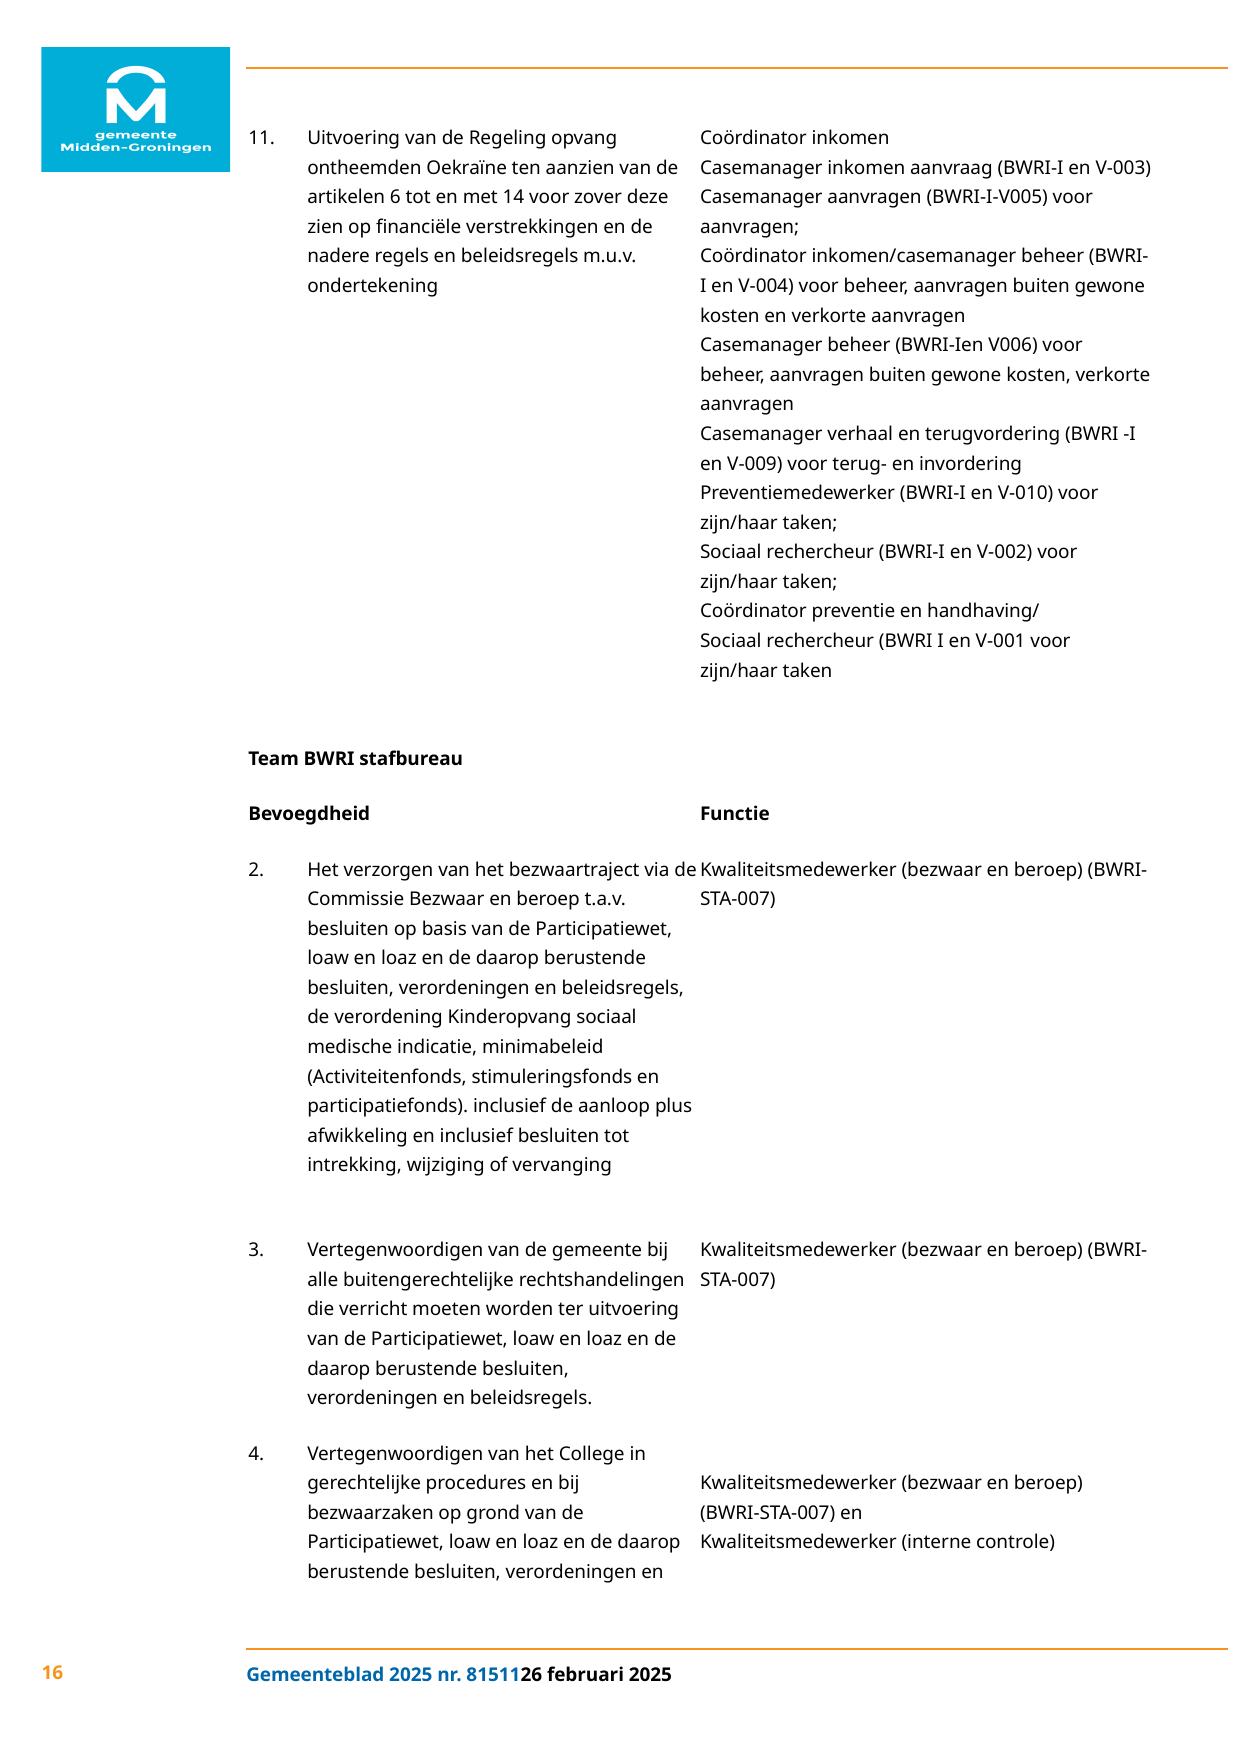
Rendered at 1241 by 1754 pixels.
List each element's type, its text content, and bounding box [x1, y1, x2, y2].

table_cell Vertegenwoordigen van het College in gerechtelijke procedures en bij bezwaarzaken op grond van de Participatiewet, loaw en loaz en de daarop berustende besluiten, verordeningen en [248, 1440, 700, 1584]
table_header Functie [700, 800, 1152, 826]
table_cell Coördinator inkomen Casemanager inkomen aanvraag (BWRI-I en V-003) Casemanager aanvragen (BWRI-I-V005) voor aanvragen; Coördinator inkomen/casemanager beheer (BWRI-I en V-004) voor beheer, aanvragen buiten gewone kosten en verkorte aanvragen Casemanager beheer (BWRI-Ien V006) voor beheer, aanvragen buiten gewone kosten, verkorte aanvragen Casemanager verhaal en terugvordering (BWRI -I en V-009) voor terug- en invordering Preventiemedewerker (BWRI-I en V-010) voor zijn/haar taken; Sociaal rechercheur (BWRI-I en V-002) voor zijn/haar taken; Coördinator preventie en handhaving/ Sociaal rechercheur (BWRI I en V-001 voor zijn/haar taken [700, 95, 1152, 712]
table_cell Uitvoering van de Regeling opvang ontheemden Oekraïne ten aanzien van de artikelen 6 tot en met 14 voor zover deze zien op financiële verstrekkingen en de nadere regels en beleidsregels m.u.v. ondertekening [248, 95, 700, 712]
picture [184, 146, 190, 153]
table_cell Vertegenwoordigen van de gemeente bij alle buitengerechtelijke rechtshandelingen die verricht moeten worden ter uitvoering van de Participatiewet, loaw en loaz en de daarop berustende besluiten, verordeningen en beleidsregels. [248, 1207, 700, 1440]
table_cell Kwaliteitsmedewerker (bezwaar en beroep) (BWRI-STA-007) [700, 826, 1152, 1207]
picture [107, 89, 165, 122]
text Team BWRI stafbureau [248, 745, 1152, 771]
table_cell Kwaliteitsmedewerker (bezwaar en beroep) (BWRI-STA-007) en Kwaliteitsmedewerker (interne controle) [700, 1440, 1152, 1584]
table_header Bevoegdheid [248, 800, 700, 826]
table_cell Het verzorgen van het bezwaartraject via de Commissie Bezwaar en beroep t.a.v. besluiten op basis van de Participatiewet, loaw en loaz en de daarop berustende besluiten, verordeningen en beleidsregels, de verordening Kinderopvang sociaal medische indicatie, minimabeleid (Activiteitenfonds, stimuleringsfonds en participatiefonds). inclusief de aanloop plus afwikkeling en inclusief besluiten tot intrekking, wijziging of vervanging [248, 826, 700, 1207]
table_cell Kwaliteitsmedewerker (bezwaar en beroep) (BWRI-STA-007) [700, 1207, 1152, 1440]
picture [108, 66, 164, 82]
